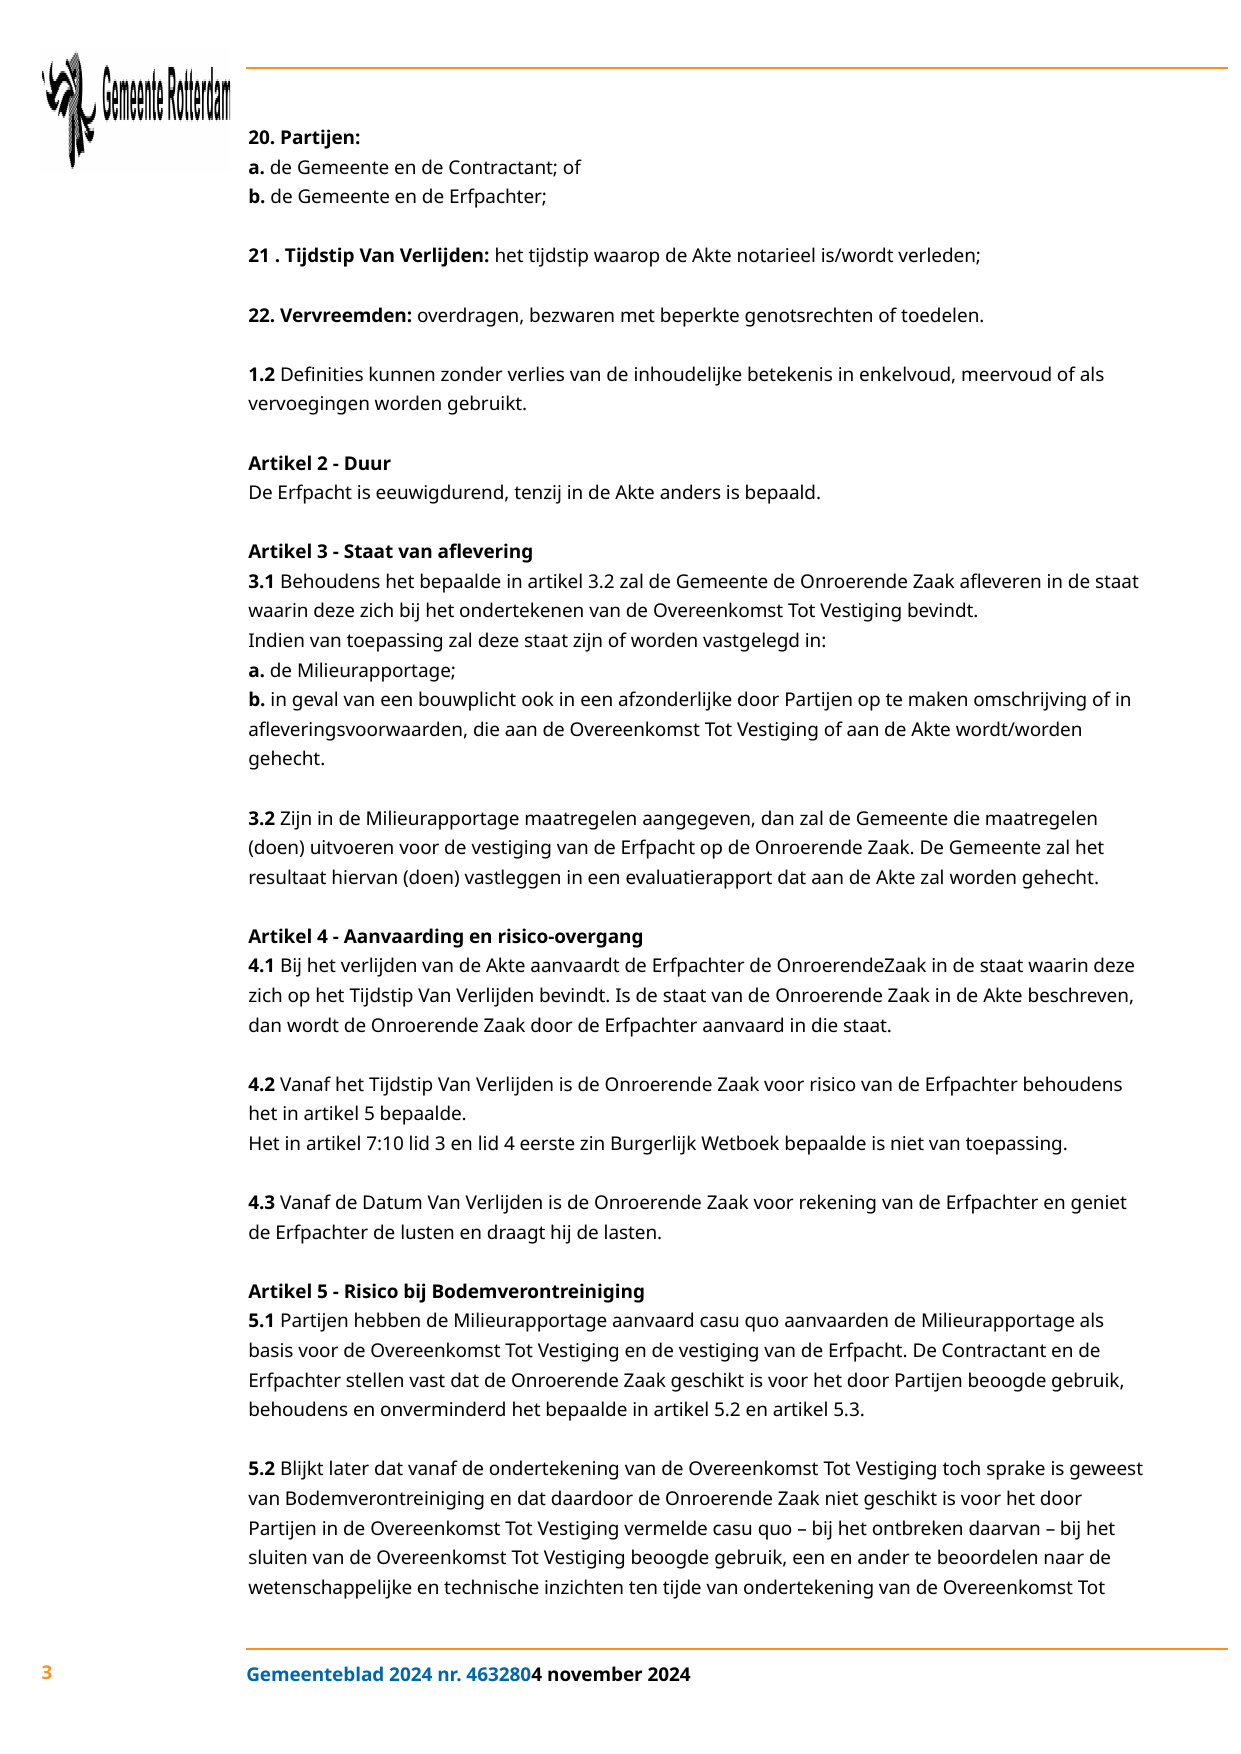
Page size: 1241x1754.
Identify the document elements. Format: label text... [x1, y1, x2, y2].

text Artikel 4 - Aanvaarding en risico-overgang [248, 923, 1152, 949]
text 20. Partijen: [248, 124, 1152, 150]
text 5.2 Blijkt later dat vanaf de ondertekening van de Overeenkomst Tot Vestiging toch sprake is geweest van Bodemverontreiniging en dat daardoor de Onroerende Zaak niet geschikt is voor het door Partijen in de Overeenkomst Tot Vestiging vermelde casu quo – bij het ontbreken daarvan – bij het sluiten van de Overeenkomst Tot Vestiging beoogde gebruik, een en ander te beoordelen naar de wetenschappelijke en technische inzichten ten tijde van ondertekening van de Overeenkomst Tot [248, 1456, 1152, 1600]
text 3.2 Zijn in de Milieurapportage maatregelen aangegeven, dan zal de Gemeente die maatregelen (doen) uitvoeren voor de vestiging van de Erfpacht op de Onroerende Zaak. De Gemeente zal het resultaat hiervan (doen) vastleggen in een evaluatierapport dat aan de Akte zal worden gehecht. [248, 805, 1152, 890]
text b. de Gemeente en de Erfpachter; [248, 183, 1152, 209]
text Artikel 3 - Staat van aflevering [248, 538, 1152, 564]
text b. in geval van een bouwplicht ook in een afzonderlijke door Partijen op te maken omschrijving of in afleveringsvoorwaarden, die aan de Overeenkomst Tot Vestiging of aan de Akte wordt/worden gehecht. [248, 686, 1152, 771]
text Indien van toepassing zal deze staat zijn of worden vastgelegd in: [248, 627, 1152, 653]
text 21 . Tijdstip Van Verlijden: het tijdstip waarop de Akte notarieel is/wordt verleden; [248, 243, 1152, 268]
text a. de Milieurapportage; [248, 657, 1152, 683]
text Artikel 2 - Duur [248, 450, 1152, 476]
text Het in artikel 7:10 lid 3 en lid 4 eerste zin Burgerlijk Wetboek bepaalde is niet van toepassing. [248, 1130, 1152, 1156]
picture [41, 47, 231, 172]
text 1.2 Definities kunnen zonder verlies van de inhoudelijke betekenis in enkelvoud, meervoud of als vervoegingen worden gebruikt. [248, 361, 1152, 416]
text Artikel 5 - Risico bij Bodemverontreiniging [248, 1278, 1152, 1304]
text 22. Vervreemden: overdragen, bezwaren met beperkte genotsrechten of toedelen. [248, 302, 1152, 328]
text 4.1 Bij het verlijden van de Akte aanvaardt de Erfpachter de OnroerendeZaak in de staat waarin deze zich op het Tijdstip Van Verlijden bevindt. Is de staat van de Onroerende Zaak in de Akte beschreven, dan wordt de Onroerende Zaak door de Erfpachter aanvaard in die staat. [248, 953, 1152, 1038]
text 4.2 Vanaf het Tijdstip Van Verlijden is de Onroerende Zaak voor risico van de Erfpachter behoudens het in artikel 5 bepaalde. [248, 1071, 1152, 1126]
text 5.1 Partijen hebben de Milieurapportage aanvaard casu quo aanvaarden de Milieurapportage als basis voor de Overeenkomst Tot Vestiging en de vestiging van de Erfpacht. De Contractant en de Erfpachter stellen vast dat de Onroerende Zaak geschikt is voor het door Partijen beoogde gebruik, behoudens en onverminderd het bepaalde in artikel 5.2 en artikel 5.3. [248, 1308, 1152, 1422]
text 4.3 Vanaf de Datum Van Verlijden is de Onroerende Zaak voor rekening van de Erfpachter en geniet de Erfpachter de lusten en draagt hij de lasten. [248, 1189, 1152, 1245]
text De Erfpacht is eeuwigdurend, tenzij in de Akte anders is bepaald. [248, 479, 1152, 505]
text a. de Gemeente en de Contractant; of [248, 154, 1152, 180]
text 3.1 Behoudens het bepaalde in artikel 3.2 zal de Gemeente de Onroerende Zaak afleveren in de staat waarin deze zich bij het ondertekenen van de Overeenkomst Tot Vestiging bevindt. [248, 568, 1152, 623]
